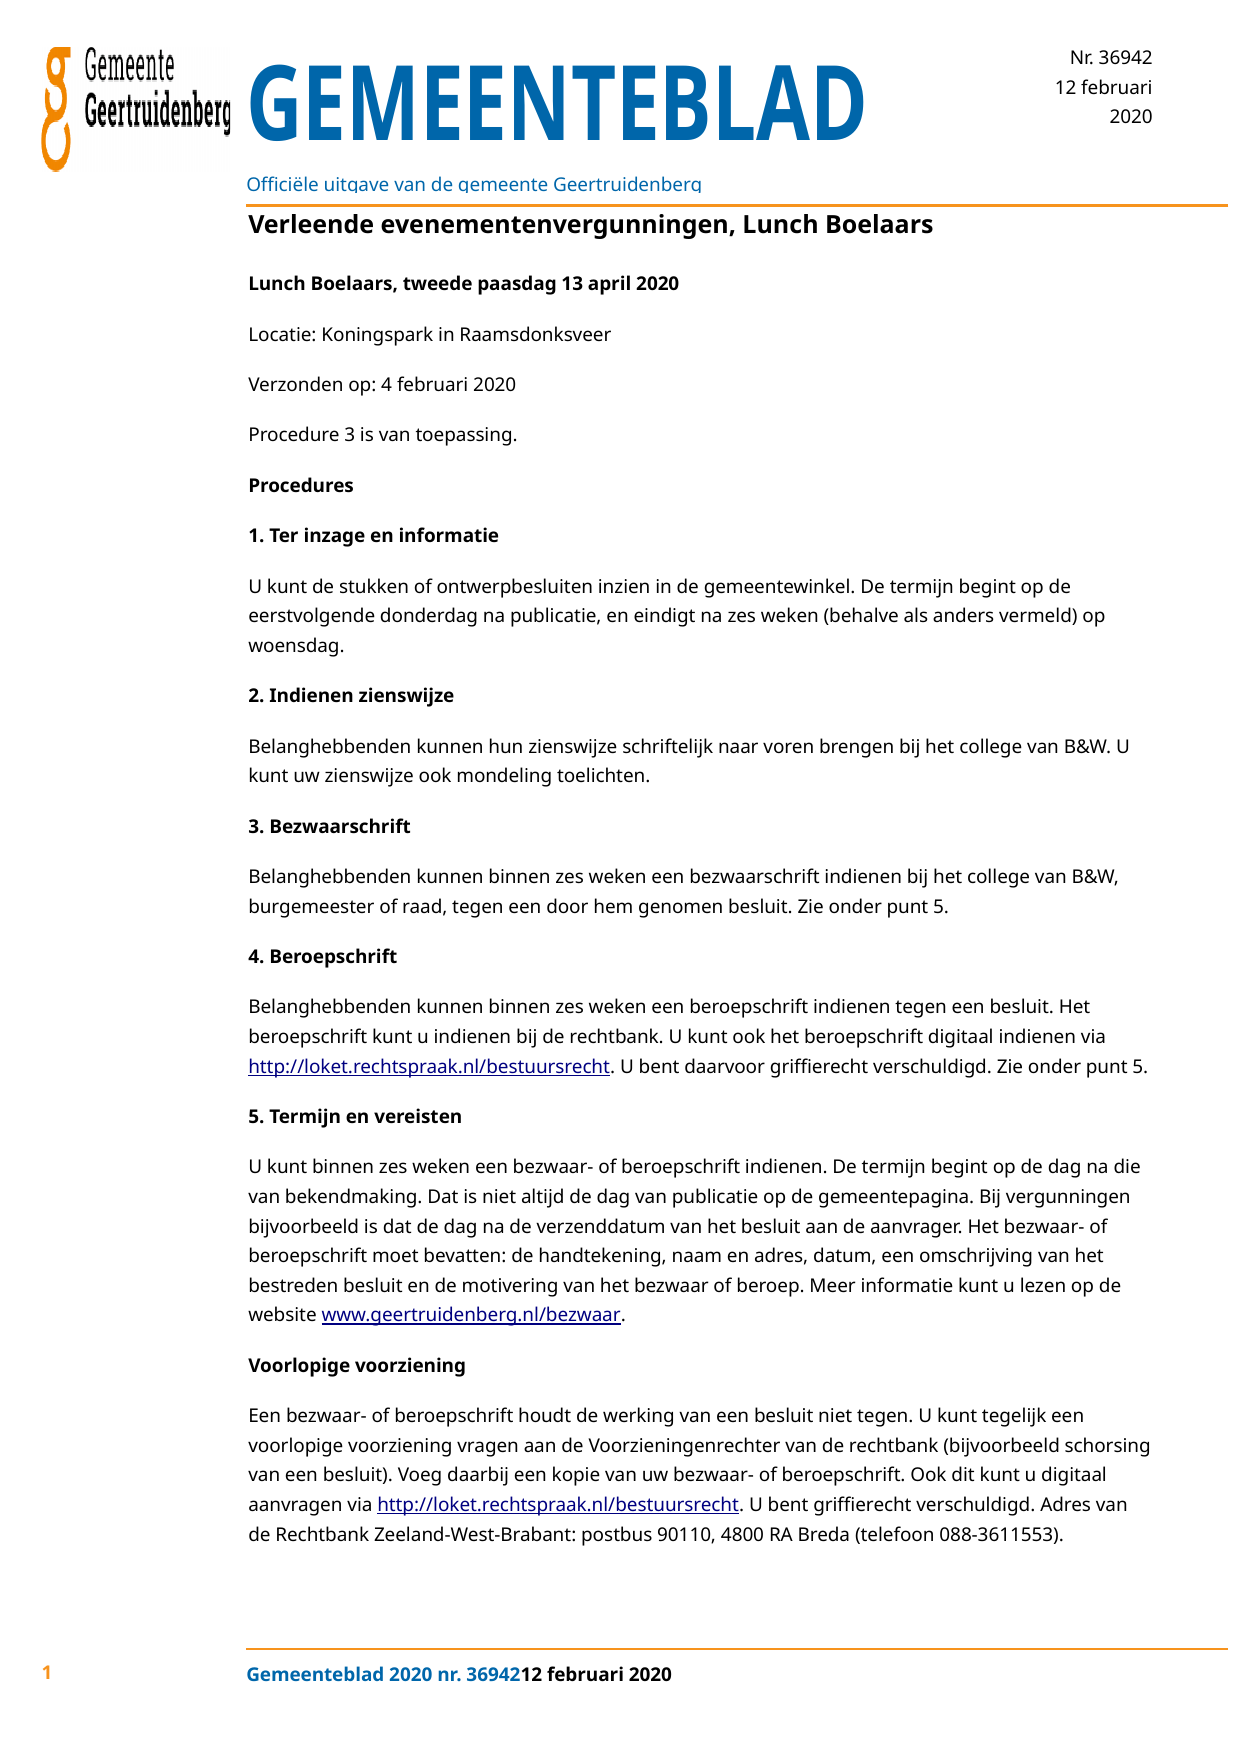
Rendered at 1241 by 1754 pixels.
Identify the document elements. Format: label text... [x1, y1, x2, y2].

text 5. Termijn en vereisten [248, 1103, 1152, 1129]
text Belanghebbenden kunnen binnen zes weken een bezwaarschrift indienen bij het college van B&W, burgemeester of raad, tegen een door hem genomen besluit. Zie onder punt 5. [248, 863, 1152, 918]
text Procedure 3 is van toepassing. [248, 422, 1152, 447]
text 2. Indienen zienswijze [248, 682, 1152, 708]
text U kunt de stukken of ontwerpbesluiten inzien in de gemeentewinkel. De termijn begint op de eerstvolgende donderdag na publicatie, en eindigt na zes weken (behalve als anders vermeld) op woensdag. [248, 573, 1152, 658]
text Voorlopige voorziening [248, 1352, 1152, 1378]
text 1. Ter inzage en informatie [248, 522, 1152, 548]
text 4. Beroepschrift [248, 943, 1152, 969]
text Procedures [248, 472, 1152, 498]
text Een bezwaar- of beroepschrift houdt de werking van een besluit niet tegen. U kunt tegelijk een voorlopige voorziening vragen aan de Voorzieningenrechter van de rechtbank (bijvoorbeeld schorsing van een besluit). Voeg daarbij een kopie van uw bezwaar- of beroepschrift. Ook dit kunt u digitaal aanvragen via http://loket.rechtspraak.nl/bestuursrecht. U bent griffierecht verschuldigd. Adres van de Rechtbank Zeeland-West-Brabant: postbus 90110, 4800 RA Breda (telefoon 088-3611553). [248, 1402, 1152, 1546]
text Verleende evenementenvergunningen, Lunch Boelaars [248, 207, 1152, 241]
text Belanghebbenden kunnen binnen zes weken een beroepschrift indienen tegen een besluit. Het beroepschrift kunt u indienen bij de rechtbank. U kunt ook het beroepschrift digitaal indienen via http://loket.rechtspraak.nl/bestuursrecht. U bent daarvoor griffierecht verschuldigd. Zie onder punt 5. [248, 994, 1152, 1078]
text U kunt binnen zes weken een bezwaar- of beroepschrift indienen. De termijn begint op de dag na die van bekendmaking. Dat is niet altijd de dag van publicatie op de gemeentepagina. Bij vergunningen bijvoorbeeld is dat de dag na de verzenddatum van het besluit aan de aanvrager. Het bezwaar- of beroepschrift moet bevatten: de handtekening, naam en adres, datum, een omschrijving van het bestreden besluit en de motivering van het bezwaar of beroep. Meer informatie kunt u lezen op de website www.geertruidenberg.nl/bezwaar. [248, 1154, 1152, 1327]
text Lunch Boelaars, tweede paasdag 13 april 2020 [248, 270, 1152, 296]
text Locatie: Koningspark in Raamsdonksveer [248, 321, 1152, 346]
text Belanghebbenden kunnen hun zienswijze schriftelijk naar voren brengen bij het college van B&W. U kunt uw zienswijze ook mondeling toelichten. [248, 733, 1152, 788]
text Verzonden op: 4 februari 2020 [248, 371, 1152, 397]
picture [41, 47, 231, 172]
text 3. Bezwaarschrift [248, 813, 1152, 838]
